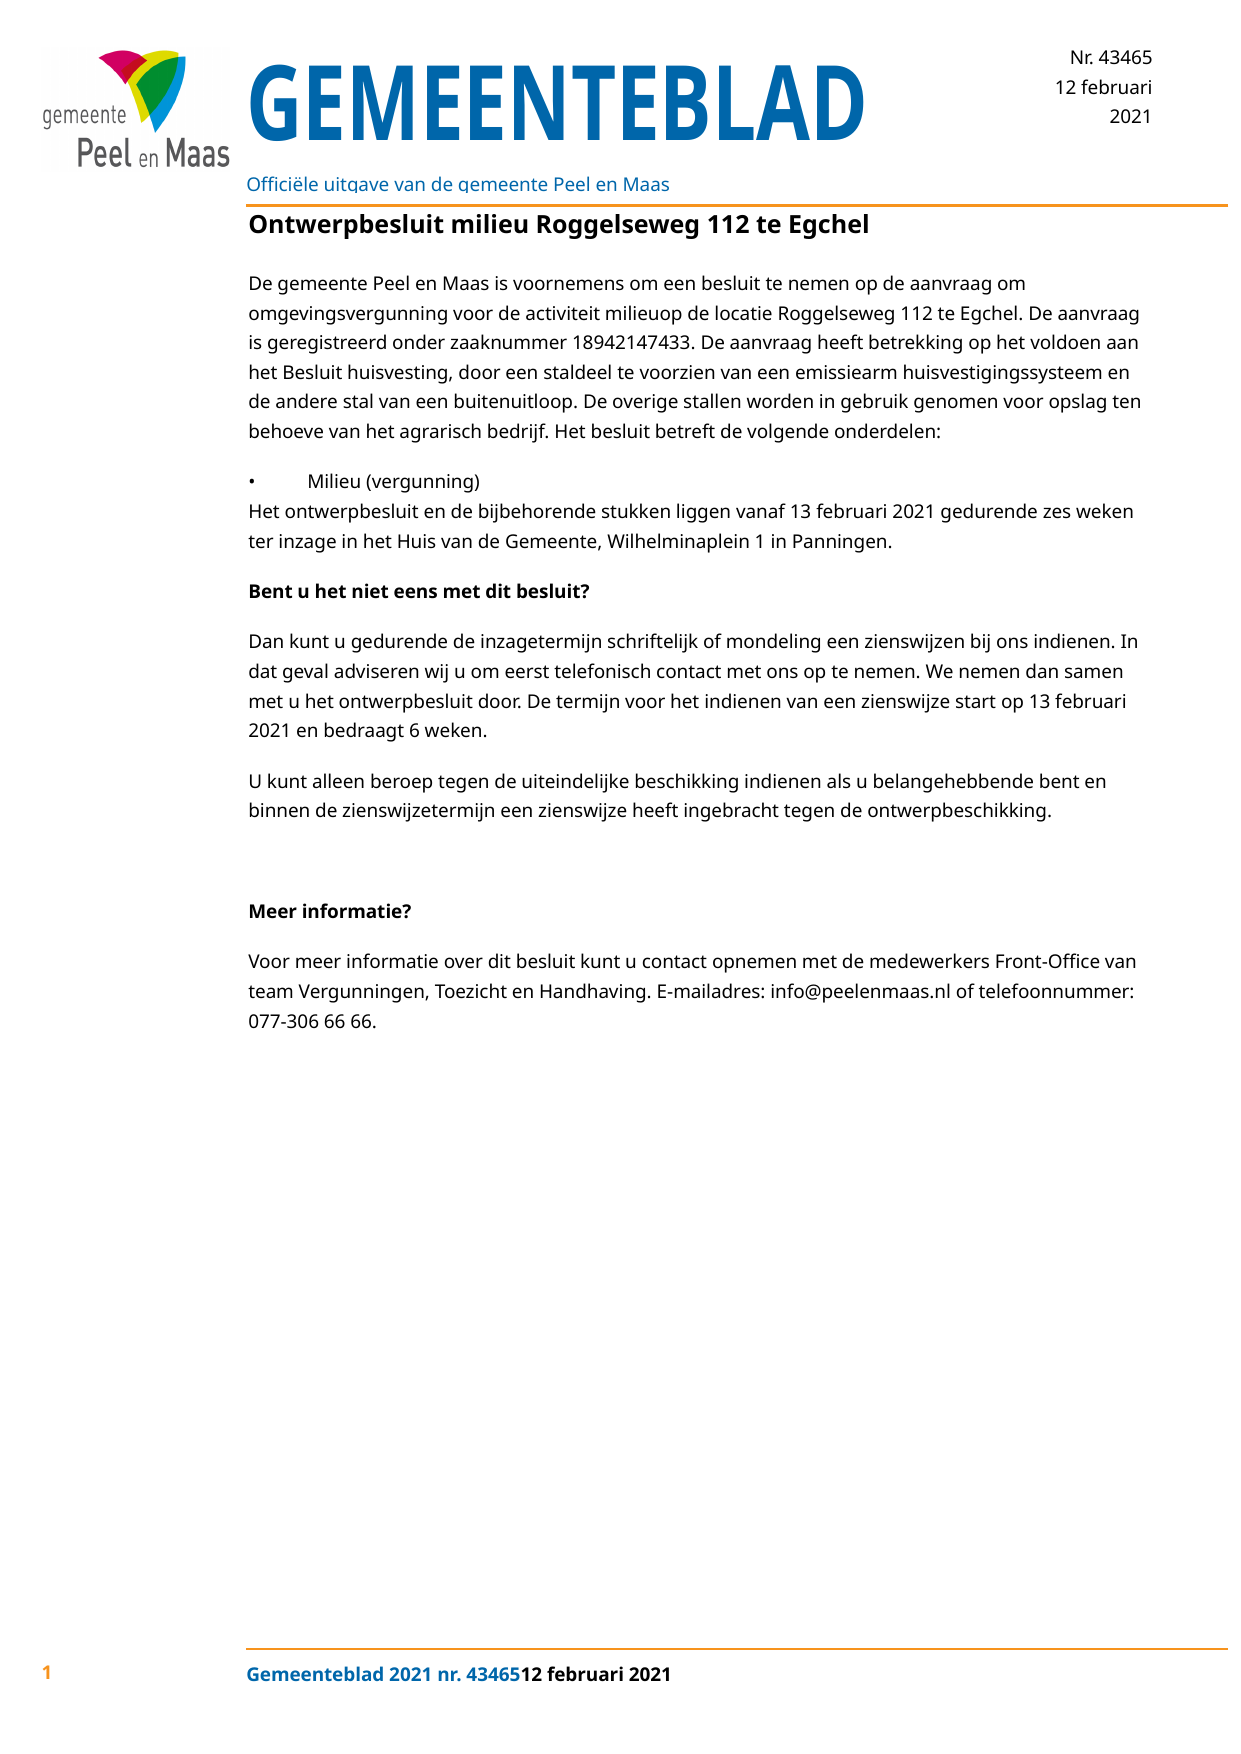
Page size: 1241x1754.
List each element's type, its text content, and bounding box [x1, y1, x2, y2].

picture [41, 47, 231, 172]
text U kunt alleen beroep tegen de uiteindelijke beschikking indienen als u belangehebbende bent en binnen de zienswijzetermijn een zienswijze heeft ingebracht tegen de ontwerpbeschikking. [248, 768, 1152, 823]
text De gemeente Peel en Maas is voornemens om een besluit te nemen op de aanvraag om omgevingsvergunning voor de activiteit milieuop de locatie Roggelseweg 112 te Egchel. De aanvraag is geregistreerd onder zaaknummer 18942147433. De aanvraag heeft betrekking op het voldoen aan het Besluit huisvesting, door een staldeel te voorzien van een emissiearm huisvestigingssysteem en de andere stal van een buitenuitloop. De overige stallen worden in gebruik genomen voor opslag ten behoeve van het agrarisch bedrijf. Het besluit betreft de volgende onderdelen: [248, 270, 1152, 444]
list Milieu (vergunning) [248, 469, 1152, 494]
text Voor meer informatie over dit besluit kunt u contact opnemen met de medewerkers Front-Office van team Vergunningen, Toezicht en Handhaving. E-mailadres: info@peelenmaas.nl of telefoonnummer: 077-306 66 66. [248, 949, 1152, 1033]
text Dan kunt u gedurende de inzagetermijn schriftelijk of mondeling een zienswijzen bij ons indienen. In dat geval adviseren wij u om eerst telefonisch contact met ons op te nemen. We nemen dan samen met u het ontwerpbesluit door. De termijn voor het indienen van een zienswijze start op 13 februari 2021 en bedraagt 6 weken. [248, 629, 1152, 743]
text Bent u het niet eens met dit besluit? [248, 578, 1152, 604]
text Meer informatie? [248, 898, 1152, 924]
text Het ontwerpbesluit en de bijbehorende stukken liggen vanaf 13 februari 2021 gedurende zes weken ter inzage in het Huis van de Gemeente, Wilhelminaplein 1 in Panningen. [248, 498, 1152, 553]
text Ontwerpbesluit milieu Roggelseweg 112 te Egchel [248, 207, 1152, 241]
